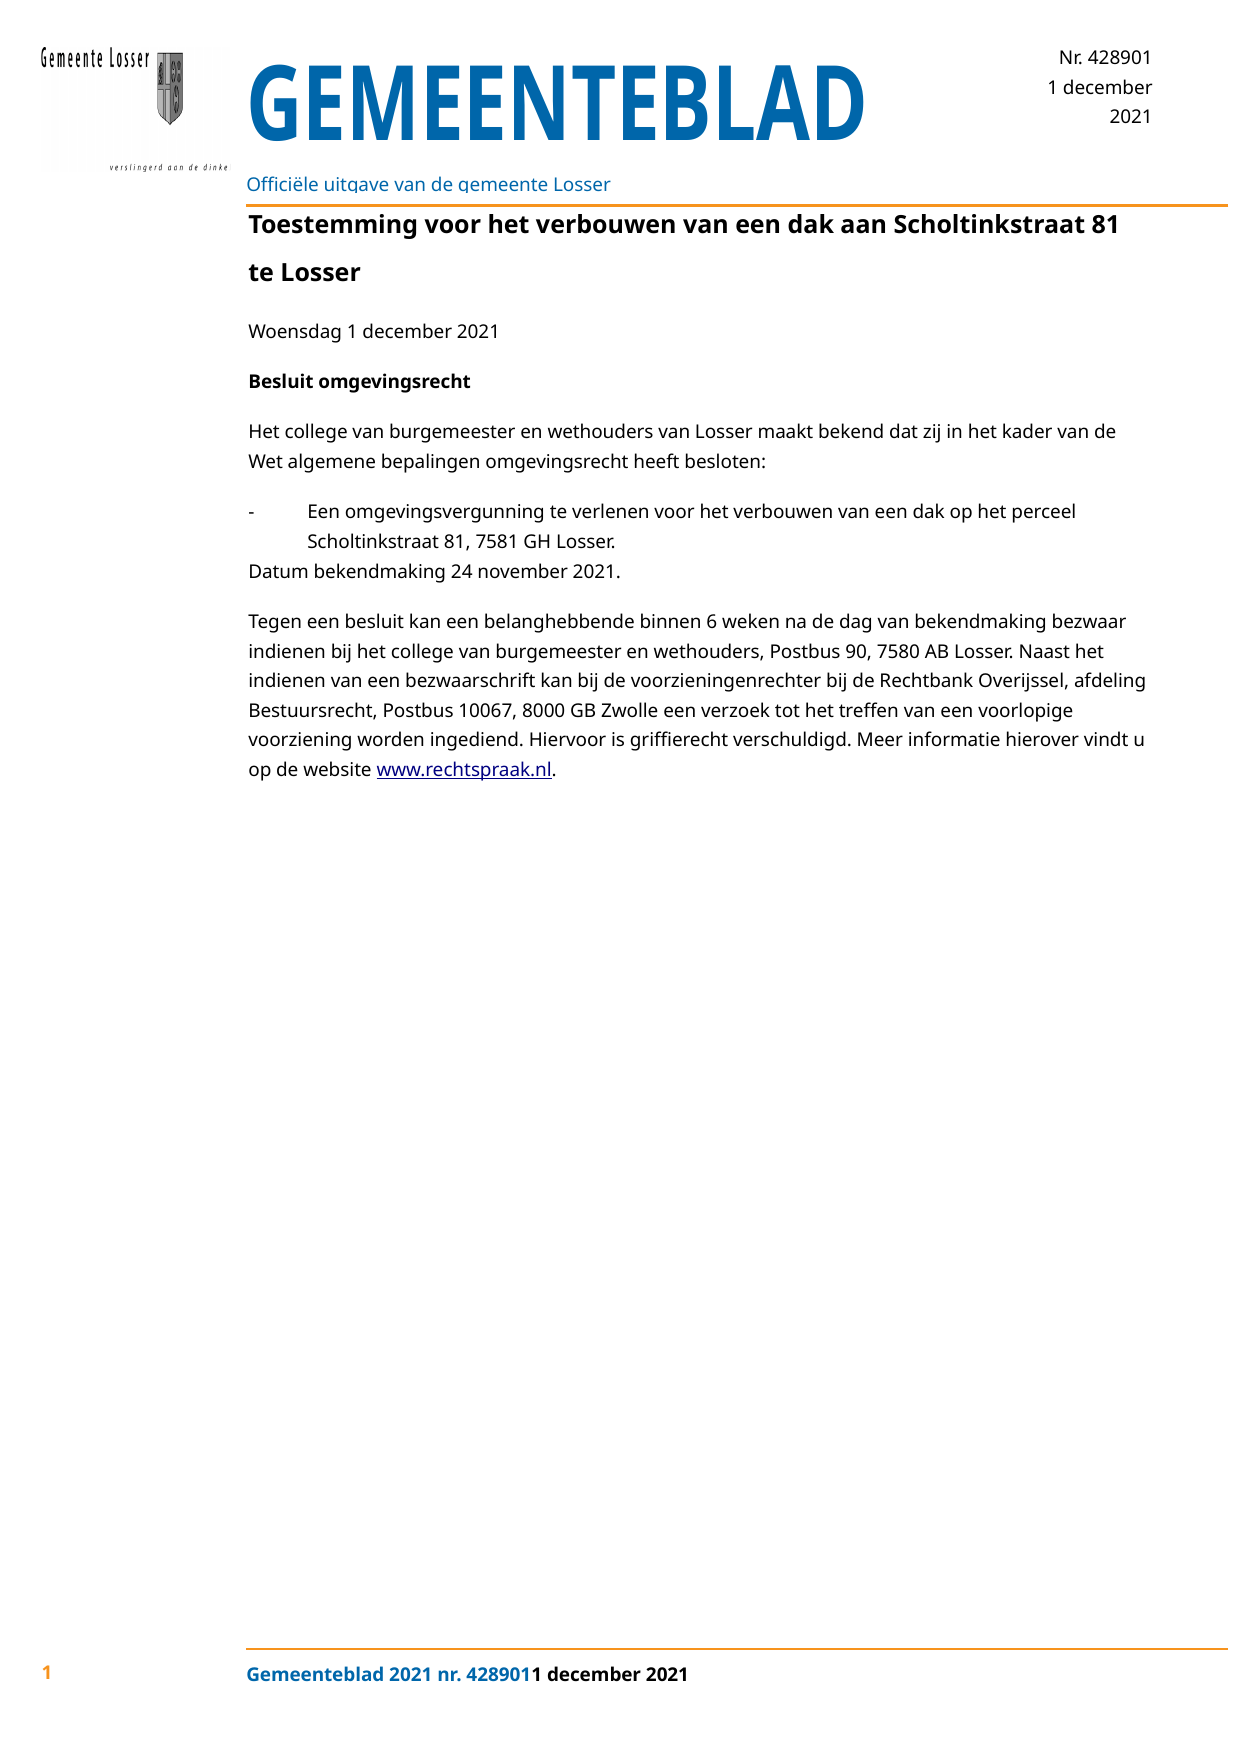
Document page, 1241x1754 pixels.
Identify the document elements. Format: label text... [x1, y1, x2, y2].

list Een omgevingsvergunning te verlenen voor het verbouwen van een dak op het perceel Scholtinkstraat 81, 7581 GH Losser. [248, 499, 1152, 554]
picture [41, 47, 231, 172]
text Tegen een besluit kan een belanghebbende binnen 6 weken na de dag van bekendmaking bezwaar indienen bij het college van burgemeester en wethouders, Postbus 90, 7580 AB Losser. Naast het indienen van een bezwaarschrift kan bij de voorzieningenrechter bij de Rechtbank Overijssel, afdeling Bestuursrecht, Postbus 10067, 8000 GB Zwolle een verzoek tot het treffen van een voorlopige voorziening worden ingediend. Hiervoor is griffierecht verschuldigd. Meer informatie hierover vindt u op de website www.rechtspraak.nl. [248, 608, 1152, 782]
text Woensdag 1 december 2021 [248, 318, 1152, 344]
text Besluit omgevingsrecht [248, 368, 1152, 394]
text Het college van burgemeester en wethouders van Losser maakt bekend dat zij in het kader van de Wet algemene bepalingen omgevingsrecht heeft besloten: [248, 419, 1152, 474]
text Toestemming voor het verbouwen van een dak aan Scholtinkstraat 81 te Losser [248, 207, 1152, 288]
text Datum bekendmaking 24 november 2021. [248, 558, 1152, 584]
